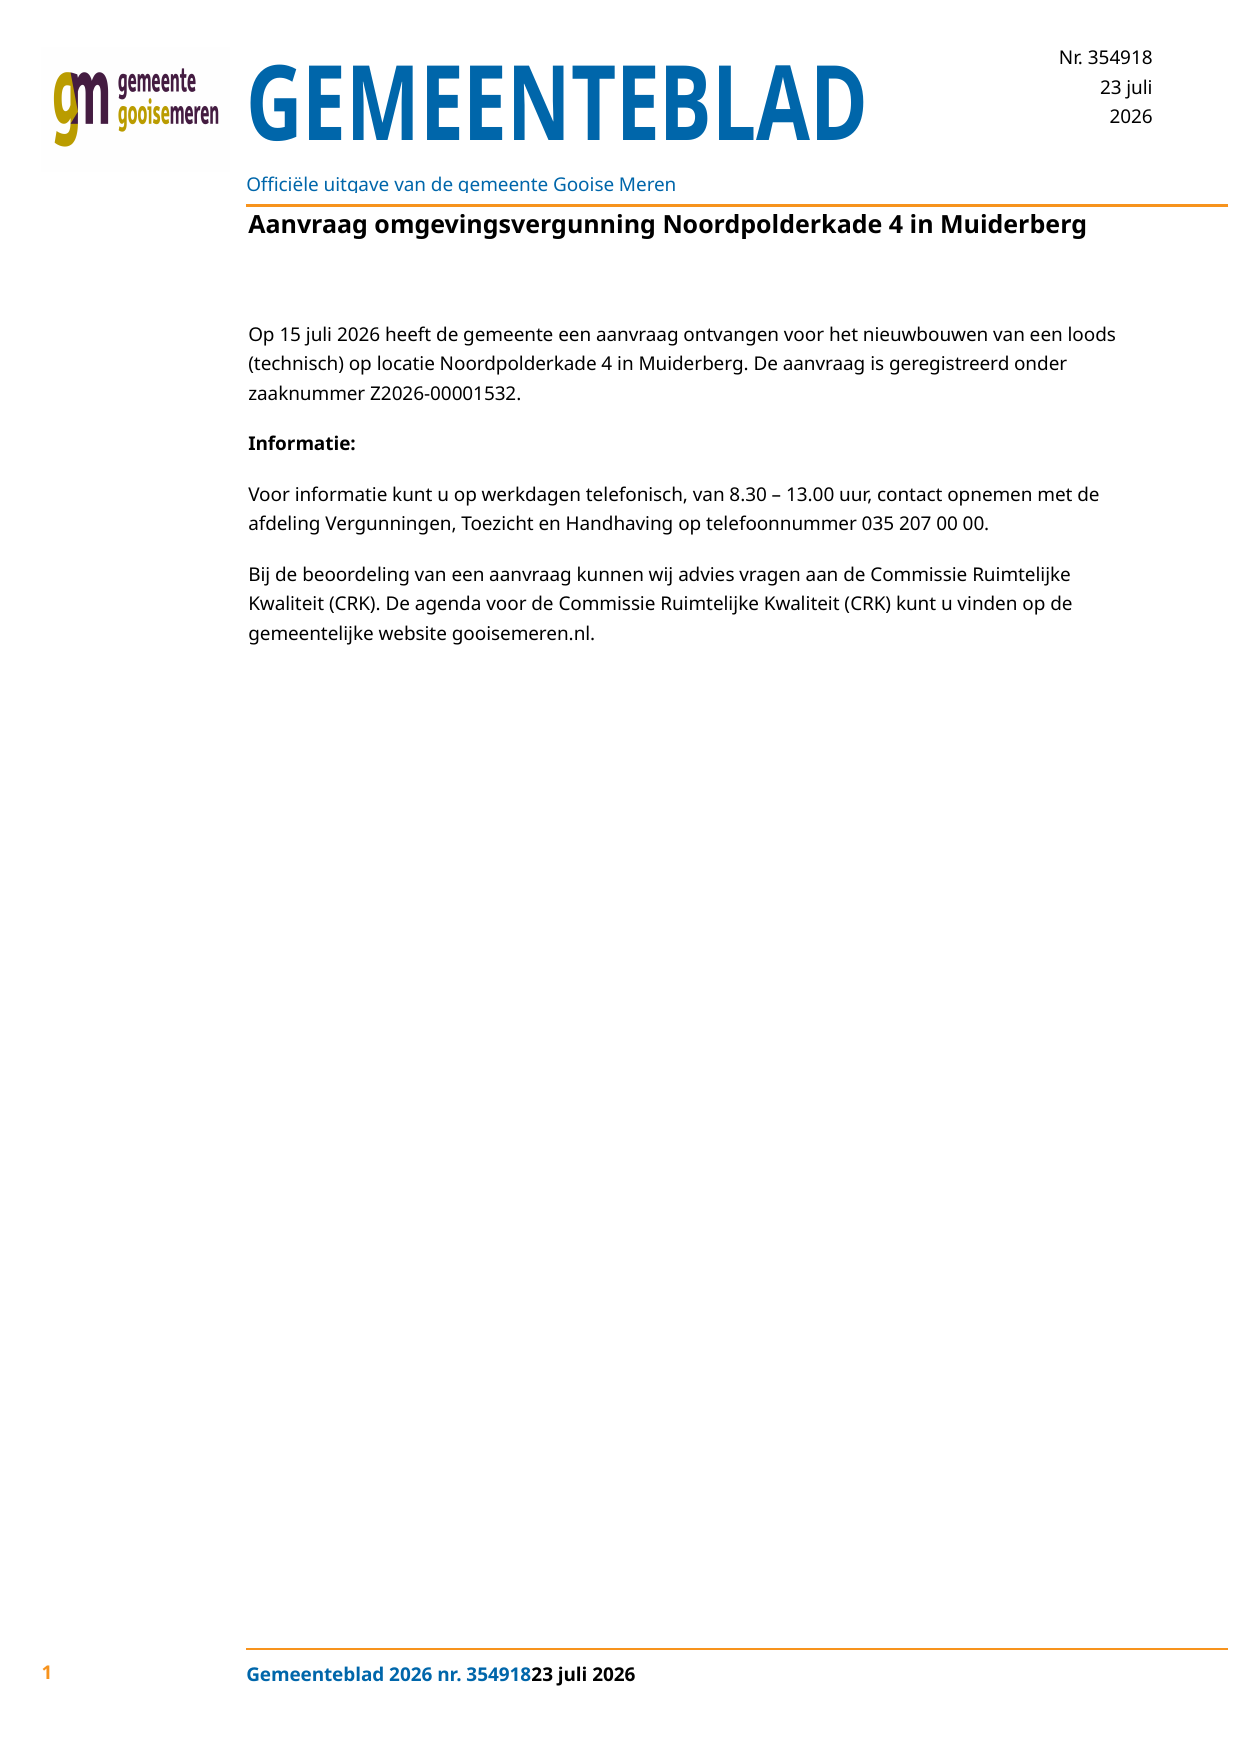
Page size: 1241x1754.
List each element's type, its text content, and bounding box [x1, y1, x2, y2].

text Aanvraag omgevingsvergunning Noordpolderkade 4 in Muiderberg [248, 207, 1152, 241]
text Op 15 juli 2026 heeft de gemeente een aanvraag ontvangen voor het nieuwbouwen van een loods (technisch) op locatie Noordpolderkade 4 in Muiderberg. De aanvraag is geregistreerd onder zaaknummer Z2026-00001532. [248, 321, 1152, 406]
picture [41, 47, 231, 172]
text Bij de beoordeling van een aanvraag kunnen wij advies vragen aan de Commissie Ruimtelijke Kwaliteit (CRK). De agenda voor de Commissie Ruimtelijke Kwaliteit (CRK) kunt u vinden op de gemeentelijke website gooisemeren.nl. [248, 561, 1152, 646]
text Informatie: [248, 430, 1152, 456]
text Voor informatie kunt u op werkdagen telefonisch, van 8.30 – 13.00 uur, contact opnemen met de afdeling Vergunningen, Toezicht en Handhaving op telefoonnummer 035 207 00 00. [248, 481, 1152, 536]
